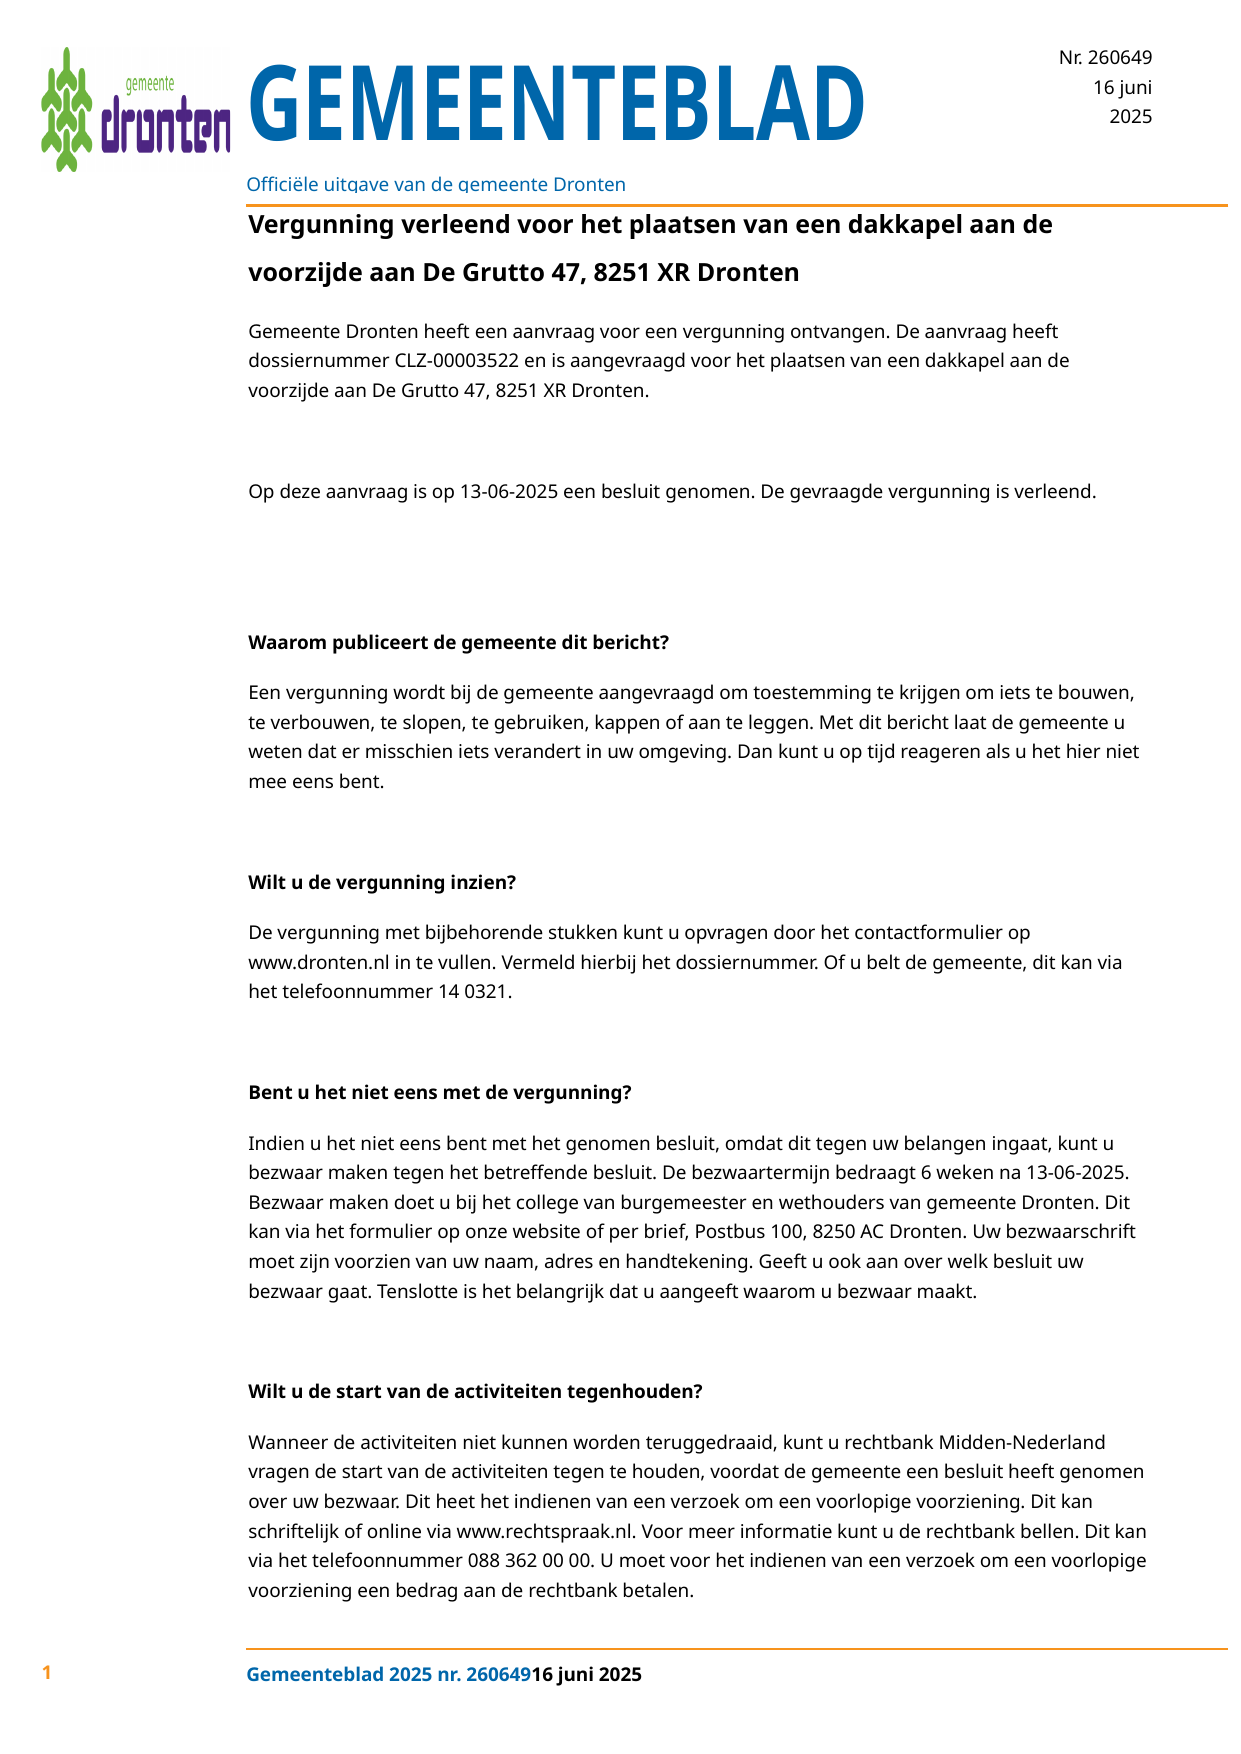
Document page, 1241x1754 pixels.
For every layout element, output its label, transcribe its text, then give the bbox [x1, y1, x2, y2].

text Indien u het niet eens bent met het genomen besluit, omdat dit tegen uw belangen ingaat, kunt u bezwaar maken tegen het betreffende besluit. De bezwaartermijn bedraagt 6 weken na 13-06-2025. Bezwaar maken doet u bij het college van burgemeester en wethouders van gemeente Dronten. Dit kan via het formulier op onze website of per brief, Postbus 100, 8250 AC Dronten. Uw bezwaarschrift moet zijn voorzien van uw naam, adres en handtekening. Geeft u ook aan over welk besluit uw bezwaar gaat. Tenslotte is het belangrijk dat u aangeeft waarom u bezwaar maakt. [248, 1130, 1152, 1304]
text Een vergunning wordt bij de gemeente aangevraagd om toestemming te krijgen om iets te bouwen, te verbouwen, te slopen, te gebruiken, kappen of aan te leggen. Met dit bericht laat de gemeente u weten dat er misschien iets verandert in uw omgeving. Dan kunt u op tijd reageren als u het hier niet mee eens bent. [248, 679, 1152, 794]
picture [41, 47, 231, 172]
text Vergunning verleend voor het plaatsen van een dakkapel aan de voorzijde aan De Grutto 47, 8251 XR Dronten [248, 207, 1152, 288]
text De vergunning met bijbehorende stukken kunt u opvragen door het contactformulier op www.dronten.nl in te vullen. Vermeld hierbij het dossiernummer. Of u belt de gemeente, dit kan via het telefoonnummer 14 0321. [248, 919, 1152, 1004]
text Waarom publiceert de gemeente dit bericht? [248, 629, 1152, 655]
text Op deze aanvraag is op 13-06-2025 een besluit genomen. De gevraagde vergunning is verleend. [248, 478, 1152, 504]
text Wanneer de activiteiten niet kunnen worden teruggedraaid, kunt u rechtbank Midden-Nederland vragen de start van de activiteiten tegen te houden, voordat de gemeente een besluit heeft genomen over uw bezwaar. Dit heet het indienen van een verzoek om een voorlopige voorziening. Dit kan schriftelijk of online via www.rechtspraak.nl. Voor meer informatie kunt u de rechtbank bellen. Dit kan via het telefoonnummer 088 362 00 00. U moet voor het indienen van een verzoek om een voorlopige voorziening een bedrag aan de rechtbank betalen. [248, 1429, 1152, 1603]
text Gemeente Dronten heeft een aanvraag voor een vergunning ontvangen. De aanvraag heeft dossiernummer CLZ-00003522 en is aangevraagd voor het plaatsen van een dakkapel aan de voorzijde aan De Grutto 47, 8251 XR Dronten. [248, 318, 1152, 403]
text Wilt u de start van de activiteiten tegenhouden? [248, 1379, 1152, 1404]
text Wilt u de vergunning inzien? [248, 869, 1152, 895]
text Bent u het niet eens met de vergunning? [248, 1079, 1152, 1105]
